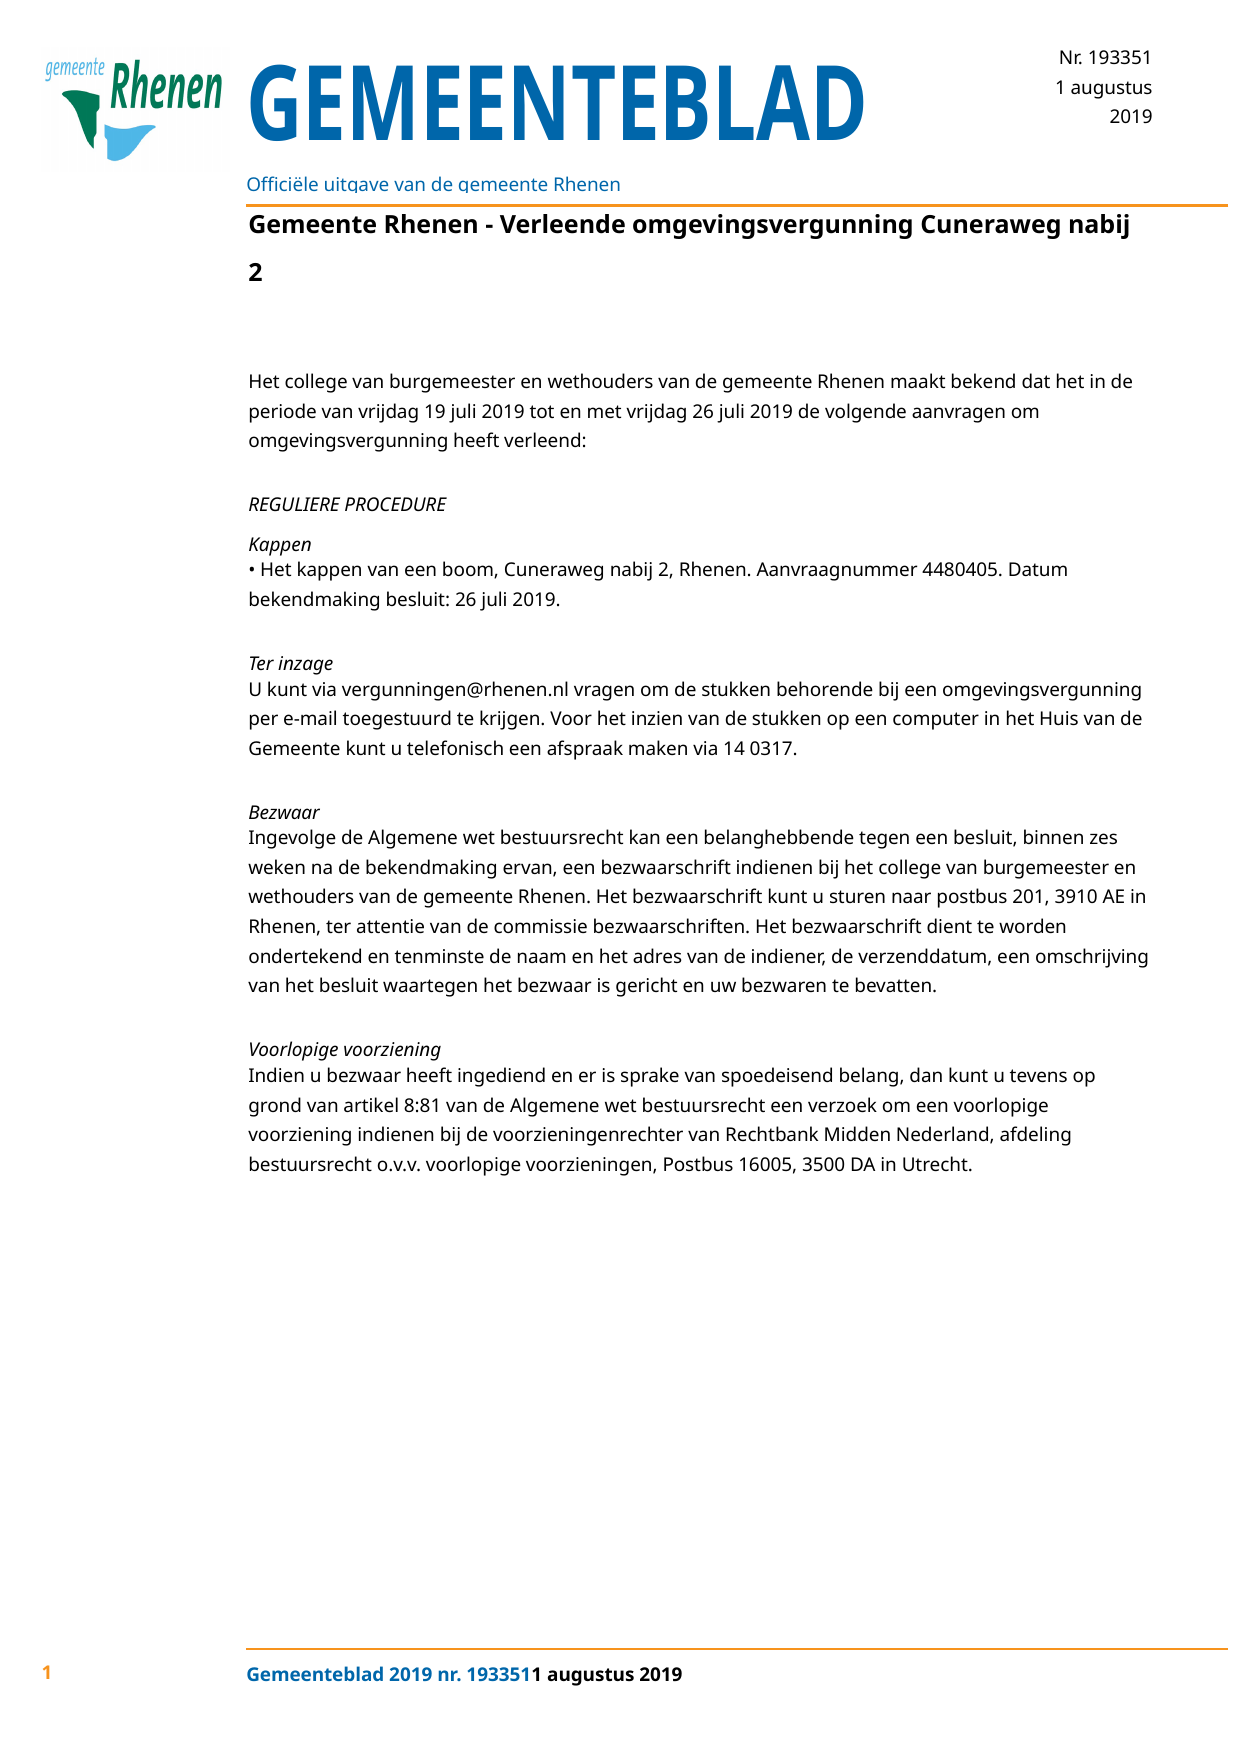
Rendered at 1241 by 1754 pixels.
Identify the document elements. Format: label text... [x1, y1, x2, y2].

text Indien u bezwaar heeft ingediend en er is sprake van spoedeisend belang, dan kunt u tevens op grond van artikel 8:81 van de Algemene wet bestuursrecht een verzoek om een voorlopige voorziening indienen bij de voorzieningenrechter van Rechtbank Midden Nederland, afdeling bestuursrecht o.v.v. voorlopige voorzieningen, Postbus 16005, 3500 DA in Utrecht. [248, 1062, 1152, 1177]
text Gemeente Rhenen - Verleende omgevingsvergunning Cuneraweg nabij 2 [248, 207, 1152, 288]
text Bezwaar [248, 799, 1152, 824]
text Voorlopige voorziening [248, 1036, 1152, 1062]
text REGULIERE PROCEDURE [248, 491, 1152, 517]
text • Het kappen van een boom, Cuneraweg nabij 2, Rhenen. Aanvraagnummer 4480405. Datum bekendmaking besluit: 26 juli 2019. [248, 556, 1152, 612]
text Het college van burgemeester en wethouders van de gemeente Rhenen maakt bekend dat het in de periode van vrijdag 19 juli 2019 tot en met vrijdag 26 juli 2019 de volgende aanvragen om omgevingsvergunning heeft verleend: [248, 368, 1152, 453]
text Ter inzage [248, 650, 1152, 676]
text U kunt via vergunningen@rhenen.nl vragen om de stukken behorende bij een omgevingsvergunning per e-mail toegestuurd te krijgen. Voor het inzien van de stukken op een computer in het Huis van de Gemeente kunt u telefonisch een afspraak maken via 14 0317. [248, 676, 1152, 761]
picture [41, 47, 231, 172]
text Ingevolge de Algemene wet bestuursrecht kan een belanghebbende tegen een besluit, binnen zes weken na de bekendmaking ervan, een bezwaarschrift indienen bij het college van burgemeester en wethouders van de gemeente Rhenen. Het bezwaarschrift kunt u sturen naar postbus 201, 3910 AE in Rhenen, ter attentie van de commissie bezwaarschriften. Het bezwaarschrift dient te worden ondertekend en tenminste de naam en het adres van de indiener, de verzenddatum, een omschrijving van het besluit waartegen het bezwaar is gericht en uw bezwaren te bevatten. [248, 824, 1152, 998]
text Kappen [248, 531, 1152, 556]
